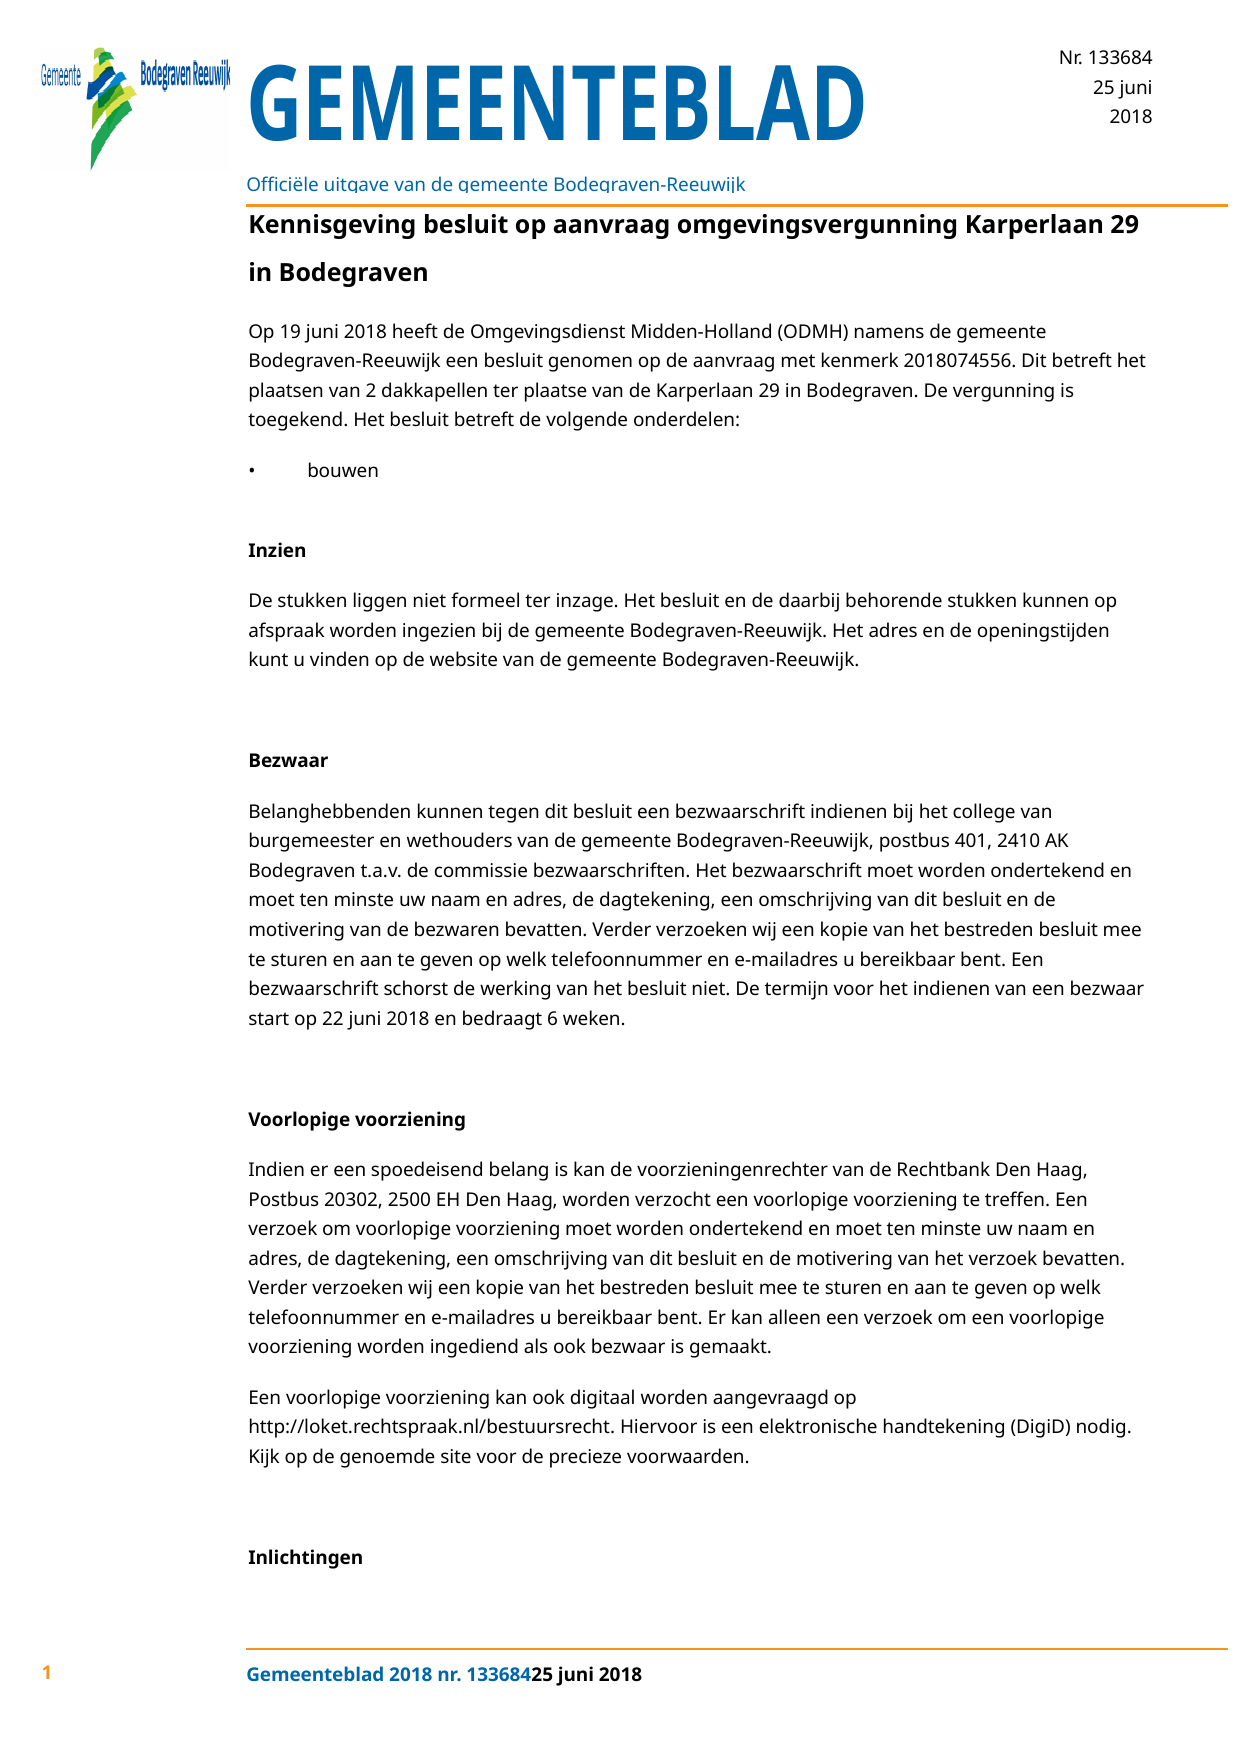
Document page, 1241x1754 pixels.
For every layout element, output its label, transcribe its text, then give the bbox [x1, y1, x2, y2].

text De stukken liggen niet formeel ter inzage. Het besluit en de daarbij behorende stukken kunnen op afspraak worden ingezien bij de gemeente Bodegraven-Reeuwijk. Het adres en de openingstijden kunt u vinden op de website van de gemeente Bodegraven-Reeuwijk. [248, 587, 1152, 672]
text Voorlopige voorziening [248, 1106, 1152, 1132]
text Inzien [248, 537, 1152, 563]
text Indien er een spoedeisend belang is kan de voorzieningenrechter van de Rechtbank Den Haag, Postbus 20302, 2500 EH Den Haag, worden verzocht een voorlopige voorziening te treffen. Een verzoek om voorlopige voorziening moet worden ondertekend en moet ten minste uw naam en adres, de dagtekening, een omschrijving van dit besluit en de motivering van het verzoek bevatten. Verder verzoeken wij een kopie van het bestreden besluit mee te sturen en aan te geven op welk telefoonnummer en e-mailadres u bereikbaar bent. Er kan alleen een verzoek om een voorlopige voorziening worden ingediend als ook bezwaar is gemaakt. [248, 1156, 1152, 1359]
text Bezwaar [248, 747, 1152, 773]
text Kennisgeving besluit op aanvraag omgevingsvergunning Karperlaan 29 in Bodegraven [248, 207, 1152, 288]
text Inlichtingen [248, 1544, 1152, 1570]
list bouwen [248, 457, 1152, 483]
text Een voorlopige voorziening kan ook digitaal worden aangevraagd op http://loket.rechtspraak.nl/bestuursrecht. Hiervoor is een elektronische handtekening (DigiD) nodig. Kijk op de genoemde site voor de precieze voorwaarden. [248, 1384, 1152, 1469]
text Belanghebbenden kunnen tegen dit besluit een bezwaarschrift indienen bij het college van burgemeester en wethouders van de gemeente Bodegraven-Reeuwijk, postbus 401, 2410 AK Bodegraven t.a.v. de commissie bezwaarschriften. Het bezwaarschrift moet worden ondertekend en moet ten minste uw naam en adres, de dagtekening, een omschrijving van dit besluit en de motivering van de bezwaren bevatten. Verder verzoeken wij een kopie van het bestreden besluit mee te sturen en aan te geven op welk telefoonnummer en e-mailadres u bereikbaar bent. Een bezwaarschrift schorst de werking van het besluit niet. De termijn voor het indienen van een bezwaar start op 22 juni 2018 en bedraagt 6 weken. [248, 798, 1152, 1031]
picture [41, 47, 231, 172]
text Op 19 juni 2018 heeft de Omgevingsdienst Midden-Holland (ODMH) namens de gemeente Bodegraven-Reeuwijk een besluit genomen op de aanvraag met kenmerk 2018074556. Dit betreft het plaatsen van 2 dakkapellen ter plaatse van de Karperlaan 29 in Bodegraven. De vergunning is toegekend. Het besluit betreft de volgende onderdelen: [248, 318, 1152, 432]
